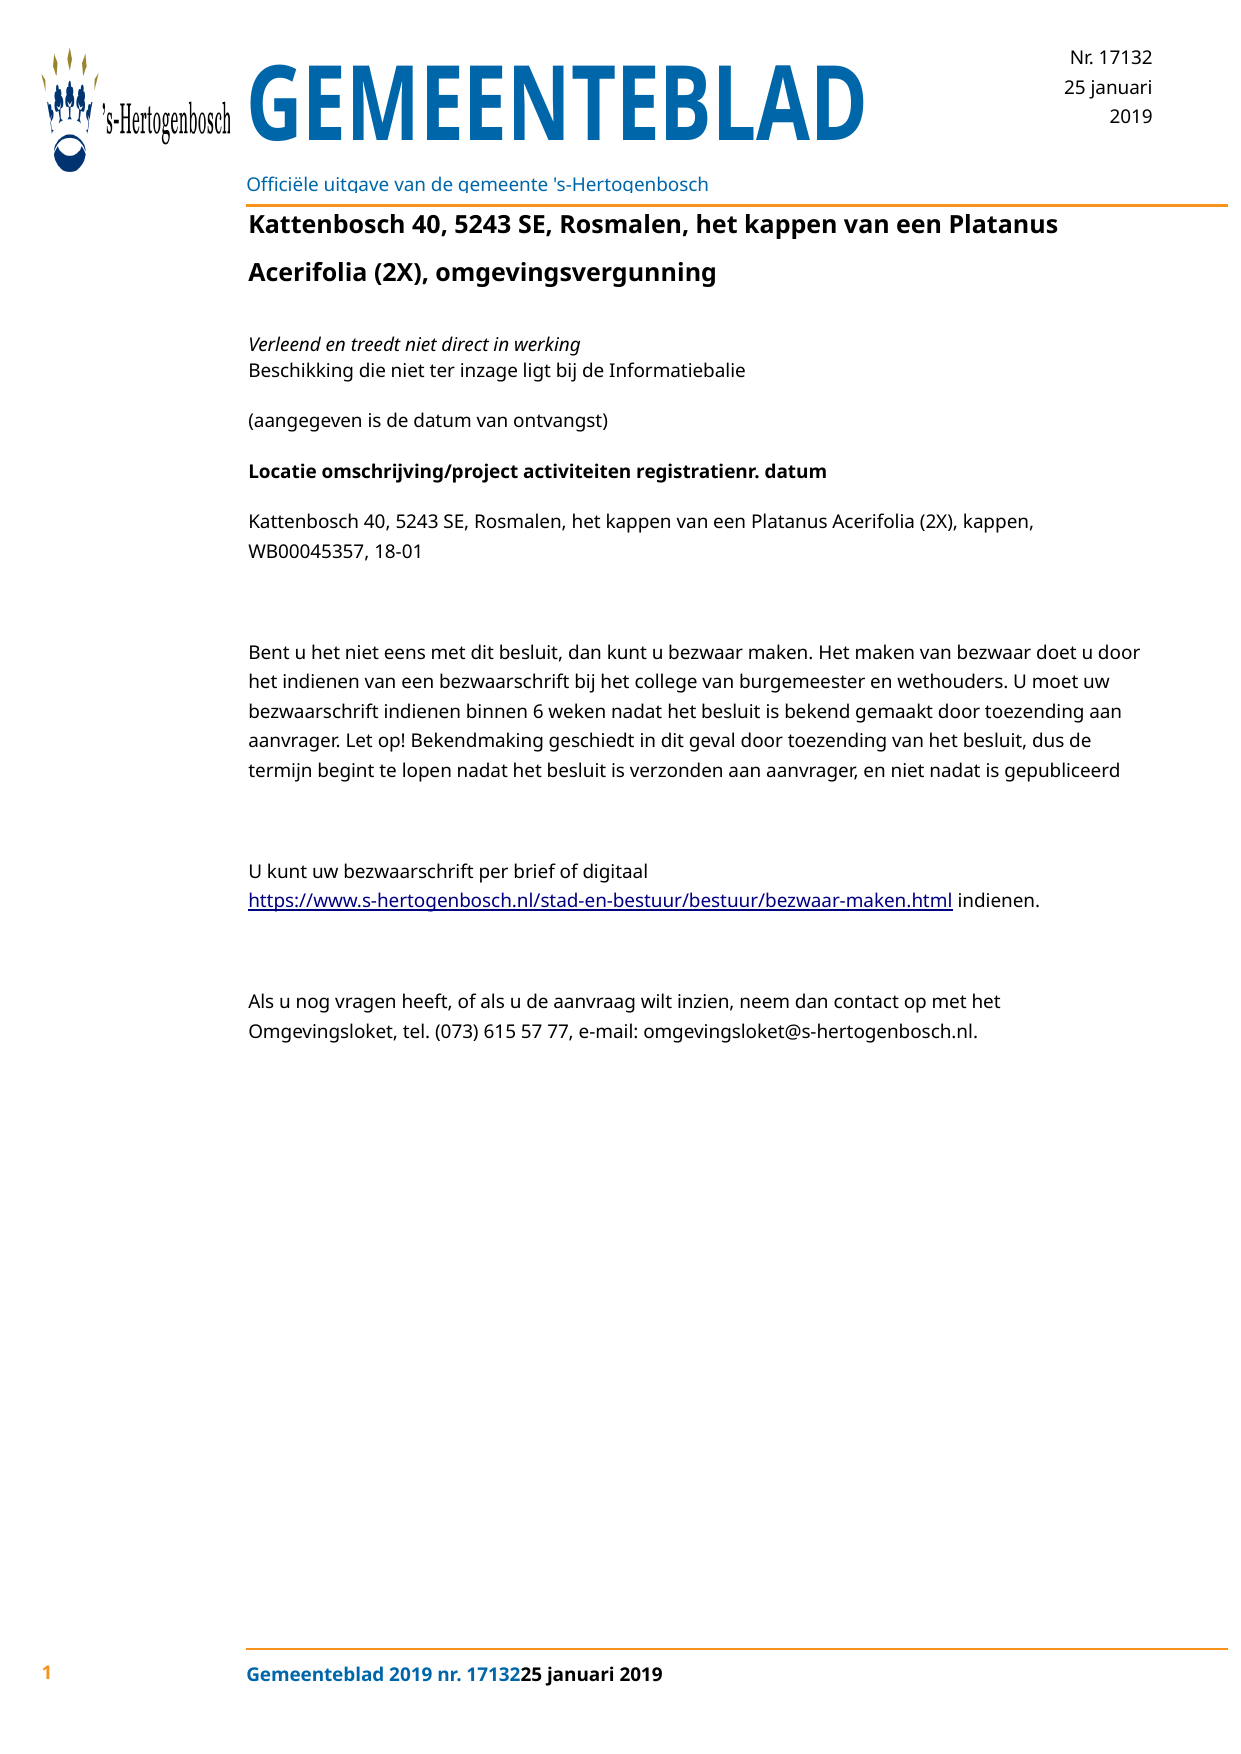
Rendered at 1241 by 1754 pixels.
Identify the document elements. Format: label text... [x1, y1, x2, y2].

text Bent u het niet eens met dit besluit, dan kunt u bezwaar maken. Het maken van bezwaar doet u door het indienen van een bezwaarschrift bij het college van burgemeester en wethouders. U moet uw bezwaarschrift indienen binnen 6 weken nadat het besluit is bekend gemaakt door toezending aan aanvrager. Let op! Bekendmaking geschiedt in dit geval door toezending van het besluit, dus de termijn begint te lopen nadat het besluit is verzonden aan aanvrager, en niet nadat is gepubliceerd [248, 639, 1152, 783]
text Verleend en treedt niet direct in werking [248, 331, 1152, 357]
text Locatie omschrijving/project activiteiten registratienr. datum [248, 458, 1152, 484]
text Beschikking die niet ter inzage ligt bij de Informatiebalie [248, 357, 1152, 383]
text Kattenbosch 40, 5243 SE, Rosmalen, het kappen van een Platanus Acerifolia (2X), omgevingsvergunning [248, 207, 1152, 288]
text (aangegeven is de datum van ontvangst) [248, 408, 1152, 433]
picture [41, 47, 231, 172]
text Kattenbosch 40, 5243 SE, Rosmalen, het kappen van een Platanus Acerifolia (2X), kappen, WB00045357, 18-01 [248, 508, 1152, 564]
text Als u nog vragen heeft, of als u de aanvraag wilt inzien, neem dan contact op met het Omgevingsloket, tel. (073) 615 57 77, e-mail: omgevingsloket@s-hertogenbosch.nl. [248, 988, 1152, 1044]
text U kunt uw bezwaarschrift per brief of digitaal https://www.s-hertogenbosch.nl/stad-en-bestuur/bestuur/bezwaar-maken.html indienen. [248, 858, 1152, 913]
